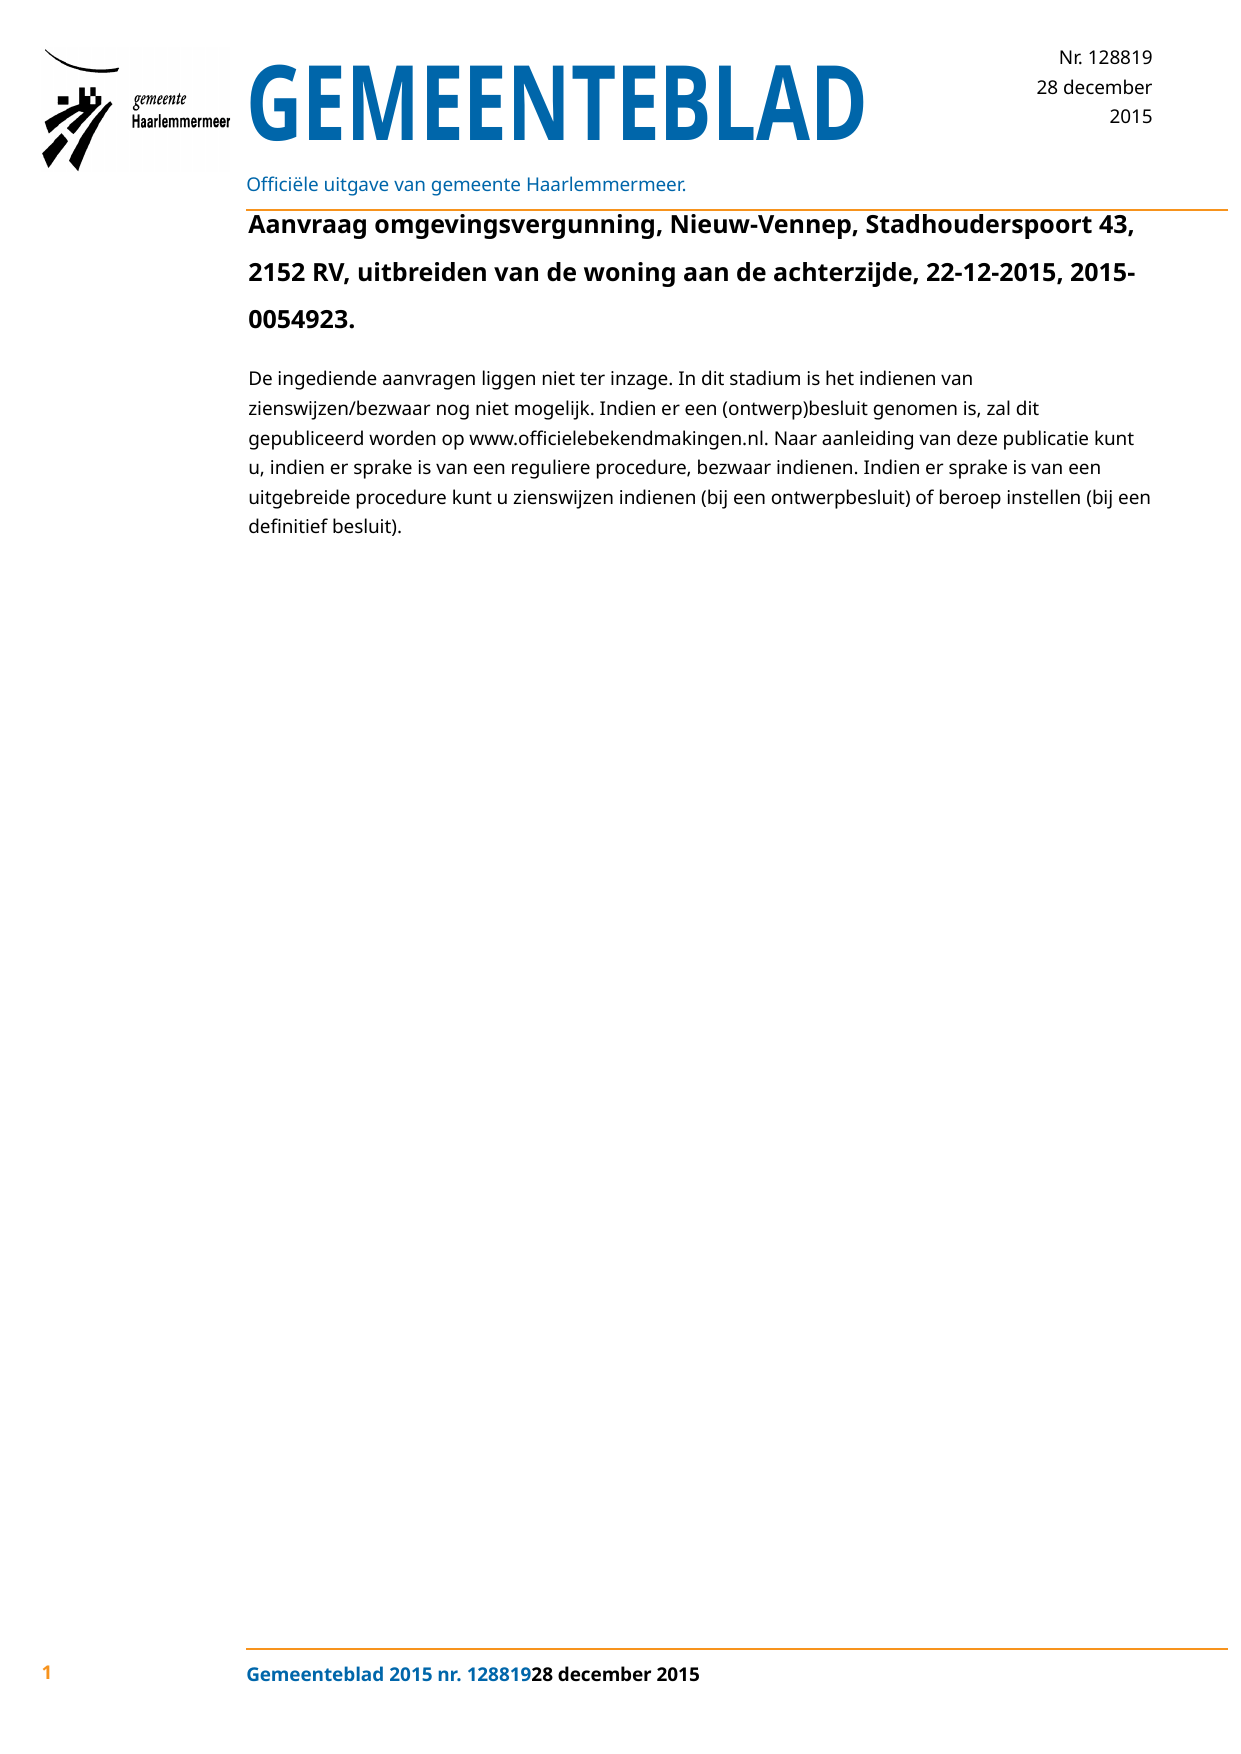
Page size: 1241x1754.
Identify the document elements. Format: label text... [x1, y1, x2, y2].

text Aanvraag omgevingsvergunning, Nieuw-Vennep, Stadhouderspoort 43, 2152 RV, uitbreiden van de woning aan de achterzijde, 22-12-2015, 2015-0054923. [248, 211, 1152, 336]
picture [41, 47, 231, 172]
text De ingediende aanvragen liggen niet ter inzage. In dit stadium is het indienen van zienswijzen/bezwaar nog niet mogelijk. Indien er een (ontwerp)besluit genomen is, zal dit gepubliceerd worden op www.officielebekendmakingen.nl. Naar aanleiding van deze publicatie kunt u, indien er sprake is van een reguliere procedure, bezwaar indienen. Indien er sprake is van een uitgebreide procedure kunt u zienswijzen indienen (bij een ontwerpbesluit) of beroep instellen (bij een definitief besluit). [248, 366, 1152, 539]
